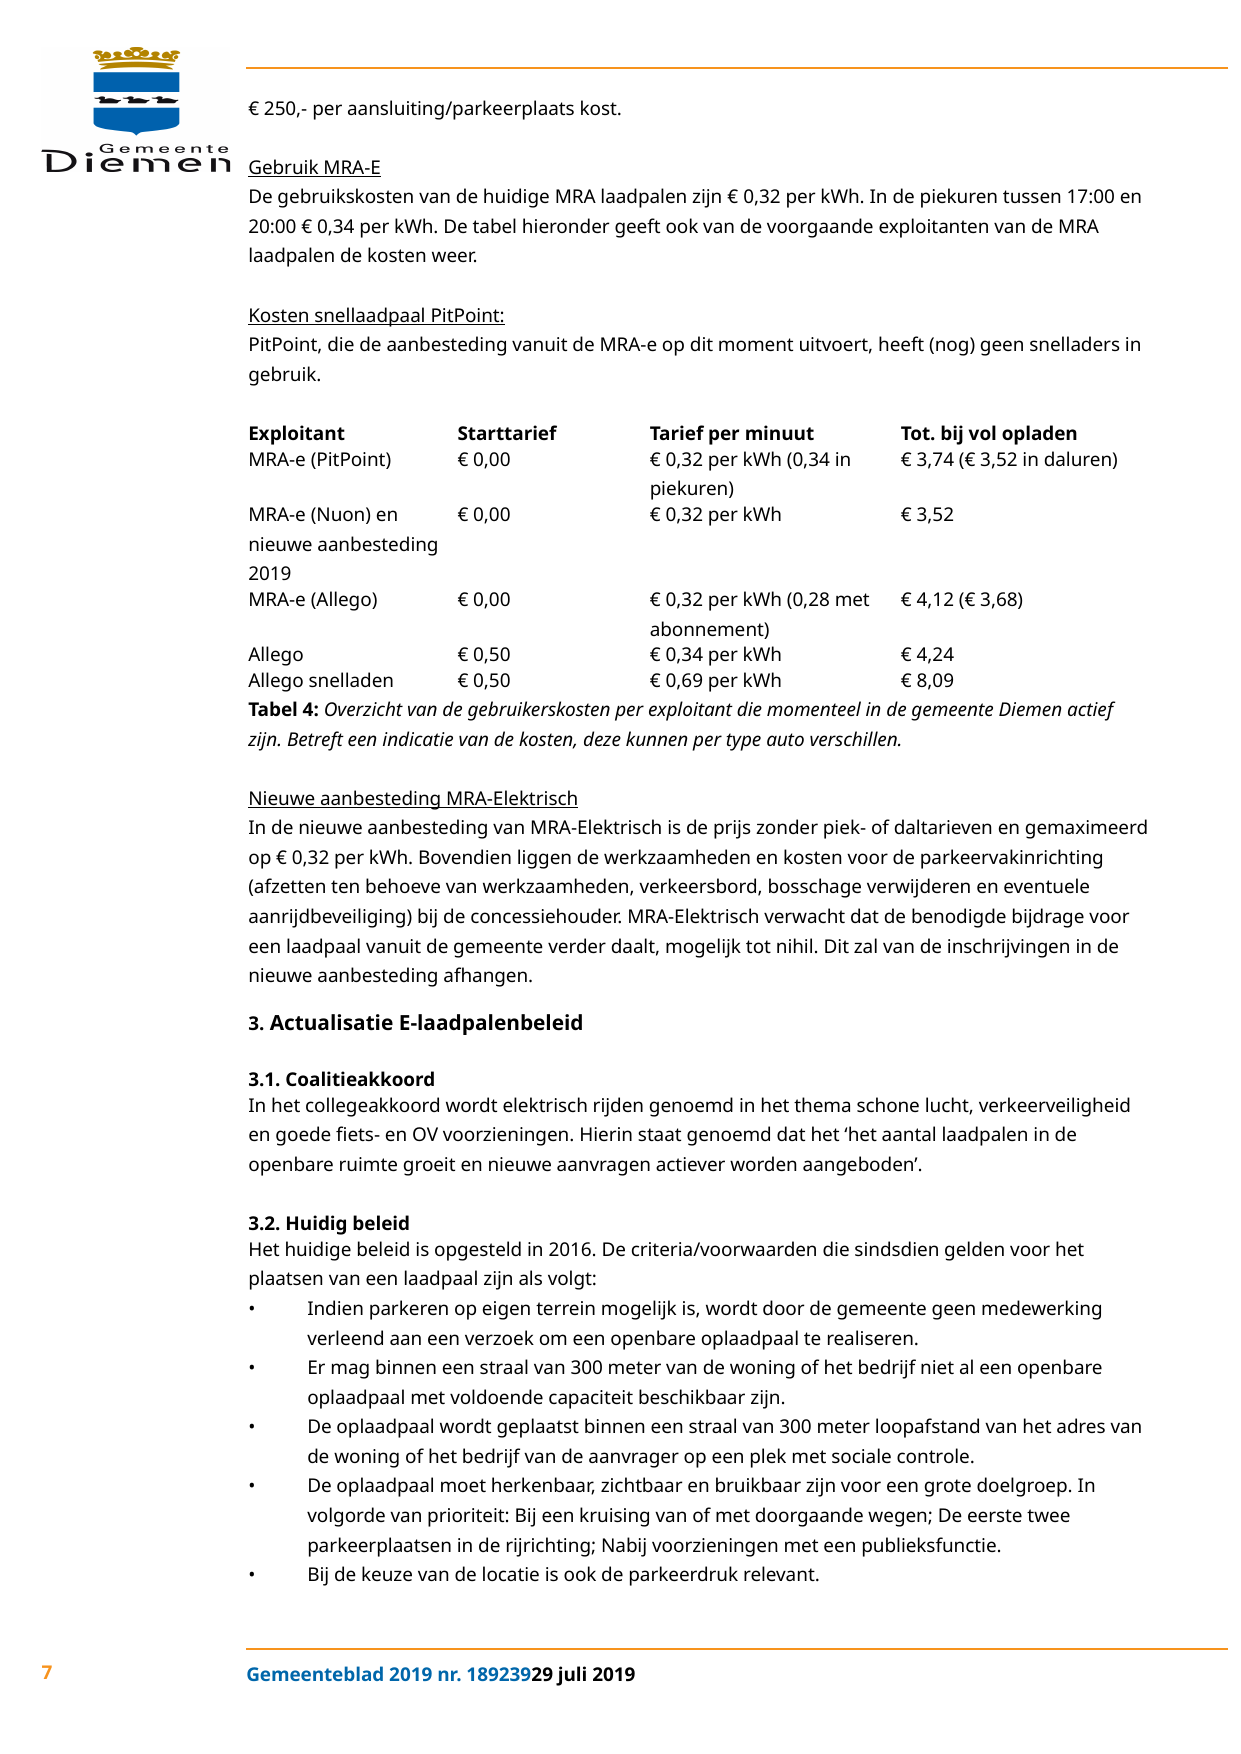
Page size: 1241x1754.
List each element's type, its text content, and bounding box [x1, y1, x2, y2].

table_cell € 4,24 [901, 642, 1152, 667]
table_cell € 0,00 [457, 586, 649, 642]
text Nieuwe aanbesteding MRA-Elektrisch [248, 785, 1152, 811]
table_cell € 3,52 [901, 501, 1152, 586]
table_cell € 0,32 per kWh [650, 501, 901, 586]
text Tabel 4: Overzicht van de gebruikerskosten per exploitant die momenteel in de gemeente Diemen actief zijn. Betreft een indicatie van de kosten, deze kunnen per type auto verschillen. [248, 696, 1152, 752]
text De gebruikskosten van de huidige MRA laadpalen zijn € 0,32 per kWh. In de piekuren tussen 17:00 en 20:00 € 0,34 per kWh. De tabel hieronder geeft ook van de voorgaande exploitanten van de MRA laadpalen de kosten weer. [248, 183, 1152, 268]
table_cell € 0,00 [457, 446, 649, 501]
table_cell € 8,09 [901, 667, 1152, 693]
table_cell € 0,32 per kWh (0,28 met abonnement) [650, 586, 901, 642]
table_cell € 0,32 per kWh (0,34 in piekuren) [650, 446, 901, 501]
text In de nieuwe aanbesteding van MRA-Elektrisch is de prijs zonder piek- of daltarieven en gemaximeerd op € 0,32 per kWh. Bovendien liggen de werkzaamheden en kosten voor de parkeervakinrichting (afzetten ten behoeve van werkzaamheden, verkeersbord, bosschage verwijderen en eventuele aanrijdbeveiliging) bij de concessiehouder. MRA-Elektrisch verwacht dat de benodigde bijdrage voor een laadpaal vanuit de gemeente verder daalt, mogelijk tot nihil. Dit zal van de inschrijvingen in de nieuwe aanbesteding afhangen. [248, 814, 1152, 988]
table_cell Allego [248, 642, 457, 667]
list Indien parkeren op eigen terrein mogelijk is, wordt door de gemeente geen medewerking verleend aan een verzoek om een openbare oplaadpaal te realiseren. [248, 1295, 1152, 1350]
text Het huidige beleid is opgesteld in 2016. De criteria/voorwaarden die sindsdien gelden voor het plaatsen van een laadpaal zijn als volgt: [248, 1236, 1152, 1291]
table_cell MRA-e (Allego) [248, 586, 457, 642]
table_header Starttarief [457, 420, 649, 446]
list De oplaadpaal wordt geplaatst binnen een straal van 300 meter loopafstand van het adres van de woning of het bedrijf van de aanvrager op een plek met sociale controle. [248, 1413, 1152, 1469]
picture [41, 47, 231, 172]
table_cell € 4,12 (€ 3,68) [901, 586, 1152, 642]
list Bij de keuze van de locatie is ook de parkeerdruk relevant. [248, 1561, 1152, 1587]
text 3.1. Coalitieakkoord [248, 1066, 1152, 1092]
list De oplaadpaal moet herkenbaar, zichtbaar en bruikbaar zijn voor een grote doelgroep. In volgorde van prioriteit: Bij een kruising van of met doorgaande wegen; De eerste twee parkeerplaatsen in de rijrichting; Nabij voorzieningen met een publieksfunctie. [248, 1473, 1152, 1557]
table_header Tarief per minuut [650, 420, 901, 446]
table_cell € 0,50 [457, 667, 649, 693]
table_cell € 0,00 [457, 501, 649, 586]
table_cell € 0,34 per kWh [650, 642, 901, 667]
list Er mag binnen een straal van 300 meter van de woning of het bedrijf niet al een openbare oplaadpaal met voldoende capaciteit beschikbaar zijn. [248, 1354, 1152, 1409]
text 3. Actualisatie E-laadpalenbeleid [248, 1008, 1152, 1037]
table_cell MRA-e (PitPoint) [248, 446, 457, 501]
table_cell € 3,74 (€ 3,52 in daluren) [901, 446, 1152, 501]
text In het collegeakkoord wordt elektrisch rijden genoemd in het thema schone lucht, verkeerveiligheid en goede fiets- en OV voorzieningen. Hierin staat genoemd dat het ‘het aantal laadpalen in de openbare ruimte groeit en nieuwe aanvragen actiever worden aangeboden’. [248, 1092, 1152, 1177]
text Gebruik MRA-E [248, 154, 1152, 180]
text € 250,- per aansluiting/parkeerplaats kost. [248, 95, 1152, 121]
text PitPoint, die de aanbesteding vanuit de MRA-e op dit moment uitvoert, heeft (nog) geen snelladers in gebruik. [248, 331, 1152, 387]
table_cell € 0,69 per kWh [650, 667, 901, 693]
text Kosten snellaadpaal PitPoint: [248, 302, 1152, 328]
text 3.2. Huidig beleid [248, 1210, 1152, 1236]
table_header Tot. bij vol opladen [901, 420, 1152, 446]
table_header Exploitant [248, 420, 457, 446]
table_cell MRA-e (Nuon) en nieuwe aanbesteding 2019 [248, 501, 457, 586]
table_cell Allego snelladen [248, 667, 457, 693]
table_cell € 0,50 [457, 642, 649, 667]
